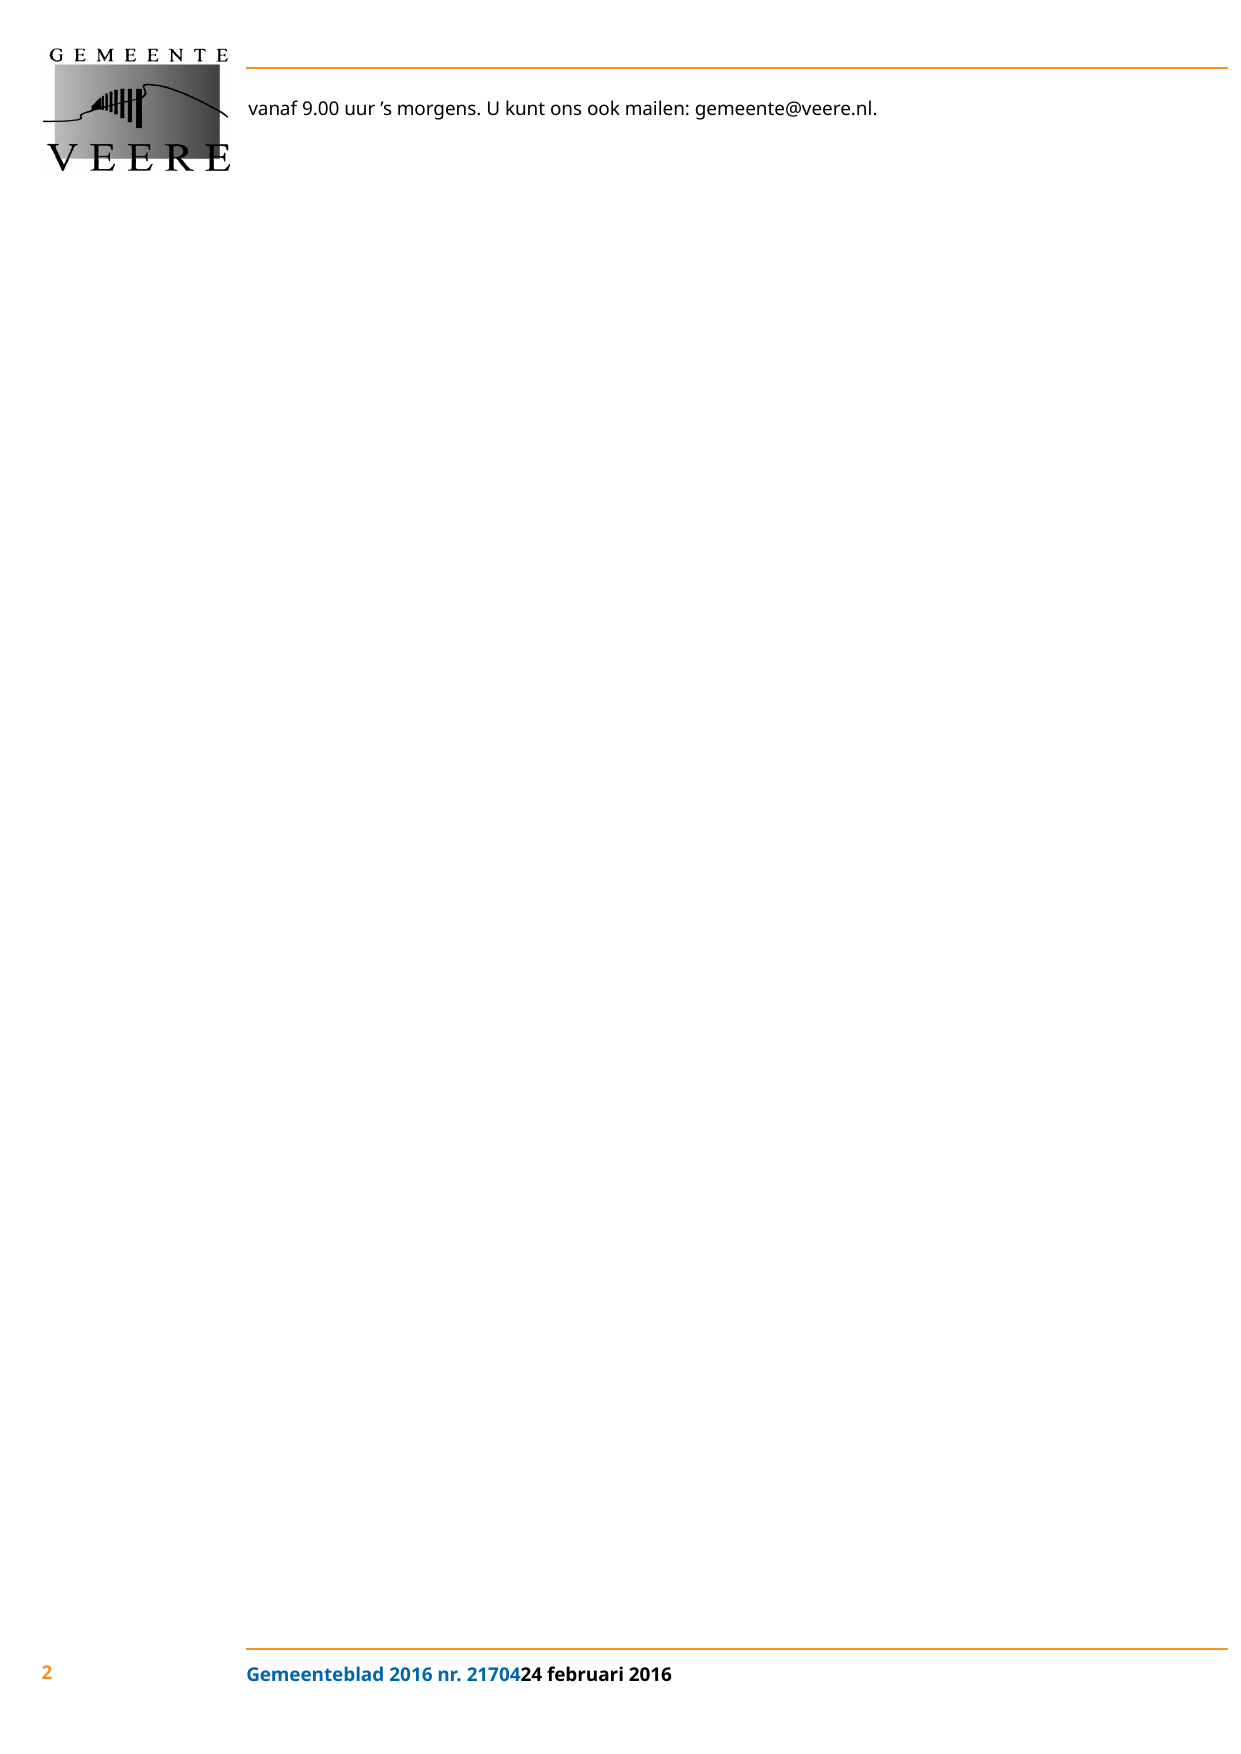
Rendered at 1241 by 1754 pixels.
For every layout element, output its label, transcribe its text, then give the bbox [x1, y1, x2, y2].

text vanaf 9.00 uur ’s morgens. U kunt ons ook mailen: gemeente@veere.nl. [248, 95, 1152, 121]
picture [41, 47, 231, 172]
